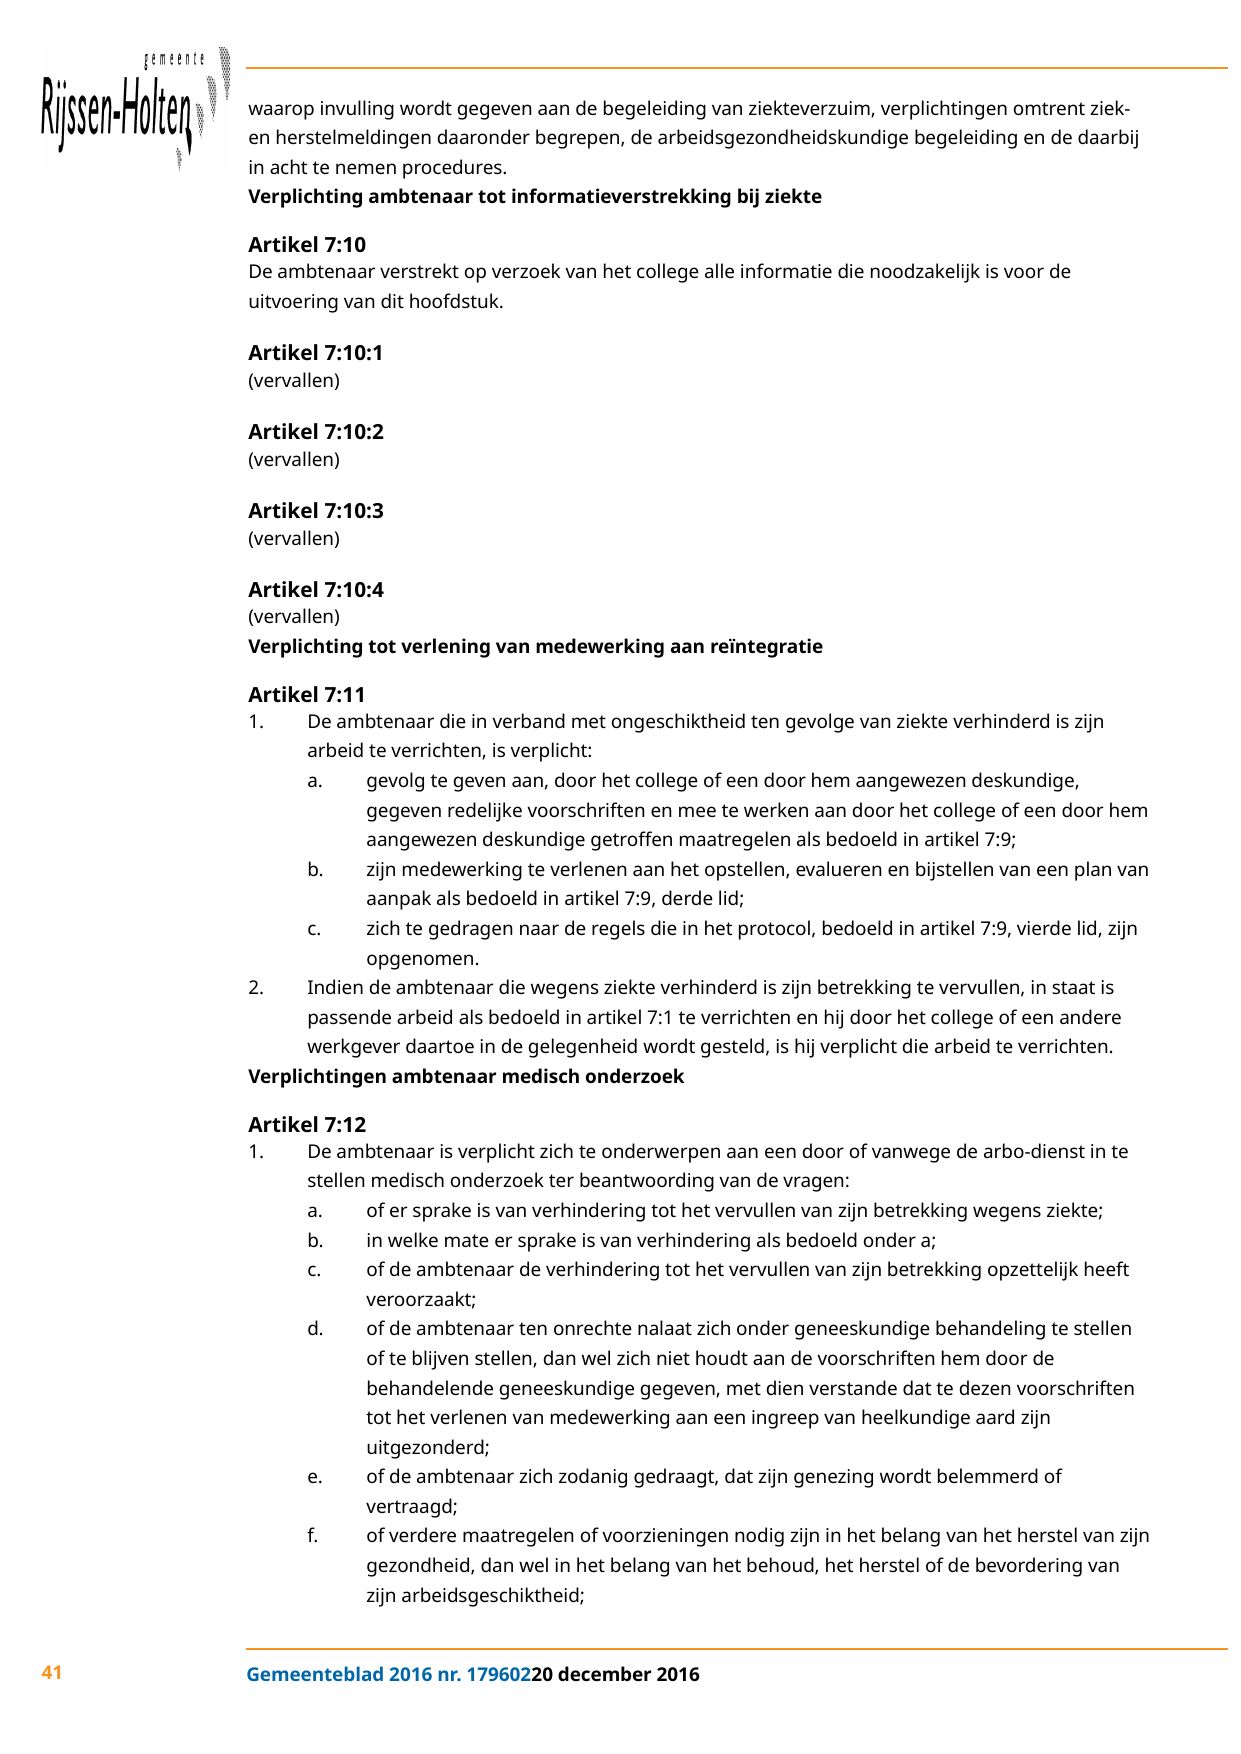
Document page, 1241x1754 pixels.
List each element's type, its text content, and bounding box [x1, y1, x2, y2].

list Indien de ambtenaar die wegens ziekte verhinderd is zijn betrekking te vervullen, in staat is passende arbeid als bedoeld in artikel 7:1 te verrichten en hij door het college of een andere werkgever daartoe in de gelegenheid wordt gesteld, is hij verplicht die arbeid te verrichten. [248, 974, 1152, 1059]
text Verplichting tot verlening van medewerking aan reïntegratie [248, 633, 1152, 659]
text Verplichting ambtenaar tot informatieverstrekking bij ziekte [248, 183, 1152, 209]
text Artikel 7:10:3 [248, 496, 1152, 525]
list of verdere maatregelen of voorzieningen nodig zijn in het belang van het herstel van zijn gezondheid, dan wel in het belang van het behoud, het herstel of de bevordering van zijn arbeidsgeschiktheid; [307, 1523, 1152, 1608]
text (vervallen) [248, 603, 1152, 629]
text Artikel 7:10 [248, 230, 1152, 258]
text (vervallen) [248, 525, 1152, 550]
text (vervallen) [248, 367, 1152, 393]
picture [41, 47, 231, 172]
text De ambtenaar verstrekt op verzoek van het college alle informatie die noodzakelijk is voor de uitvoering van dit hoofdstuk. [248, 258, 1152, 314]
list gevolg te geven aan, door het college of een door hem aangewezen deskundige, gegeven redelijke voorschriften en mee te werken aan door het college of een door hem aangewezen deskundige getroffen maatregelen als bedoeld in artikel 7:9; [307, 767, 1152, 852]
list of de ambtenaar zich zodanig gedraagt, dat zijn genezing wordt belemmerd of vertraagd; [307, 1463, 1152, 1519]
text waarop invulling wordt gegeven aan de begeleiding van ziekteverzuim, verplichtingen omtrent ziek- en herstelmeldingen daaronder begrepen, de arbeidsgezondheidskundige begeleiding en de daarbij in acht te nemen procedures. [248, 95, 1152, 180]
text (vervallen) [248, 446, 1152, 472]
text Verplichtingen ambtenaar medisch onderzoek [248, 1063, 1152, 1089]
text Artikel 7:10:2 [248, 417, 1152, 446]
list De ambtenaar die in verband met ongeschiktheid ten gevolge van ziekte verhinderd is zijn arbeid te verrichten, is verplicht: [248, 708, 1152, 763]
text Artikel 7:12 [248, 1110, 1152, 1138]
list in welke mate er sprake is van verhindering als bedoeld onder a; [307, 1227, 1152, 1253]
list of er sprake is van verhindering tot het vervullen van zijn betrekking wegens ziekte; [307, 1197, 1152, 1223]
list zijn medewerking te verlenen aan het opstellen, evalueren en bijstellen van een plan van aanpak als bedoeld in artikel 7:9, derde lid; [307, 856, 1152, 911]
list zich te gedragen naar de regels die in het protocol, bedoeld in artikel 7:9, vierde lid, zijn opgenomen. [307, 915, 1152, 971]
text Artikel 7:11 [248, 680, 1152, 708]
text Artikel 7:10:1 [248, 338, 1152, 367]
list of de ambtenaar de verhindering tot het vervullen van zijn betrekking opzettelijk heeft veroorzaakt; [307, 1256, 1152, 1312]
list of de ambtenaar ten onrechte nalaat zich onder geneeskundige behandeling te stellen of te blijven stellen, dan wel zich niet houdt aan de voorschriften hem door de behandelende geneeskundige gegeven, met dien verstande dat te dezen voorschriften tot het verlenen van medewerking aan een ingreep van heelkundige aard zijn uitgezonderd; [307, 1316, 1152, 1460]
text Artikel 7:10:4 [248, 575, 1152, 603]
list De ambtenaar is verplicht zich te onderwerpen aan een door of vanwege de arbo-dienst in te stellen medisch onderzoek ter beantwoording van de vragen: [248, 1138, 1152, 1193]
